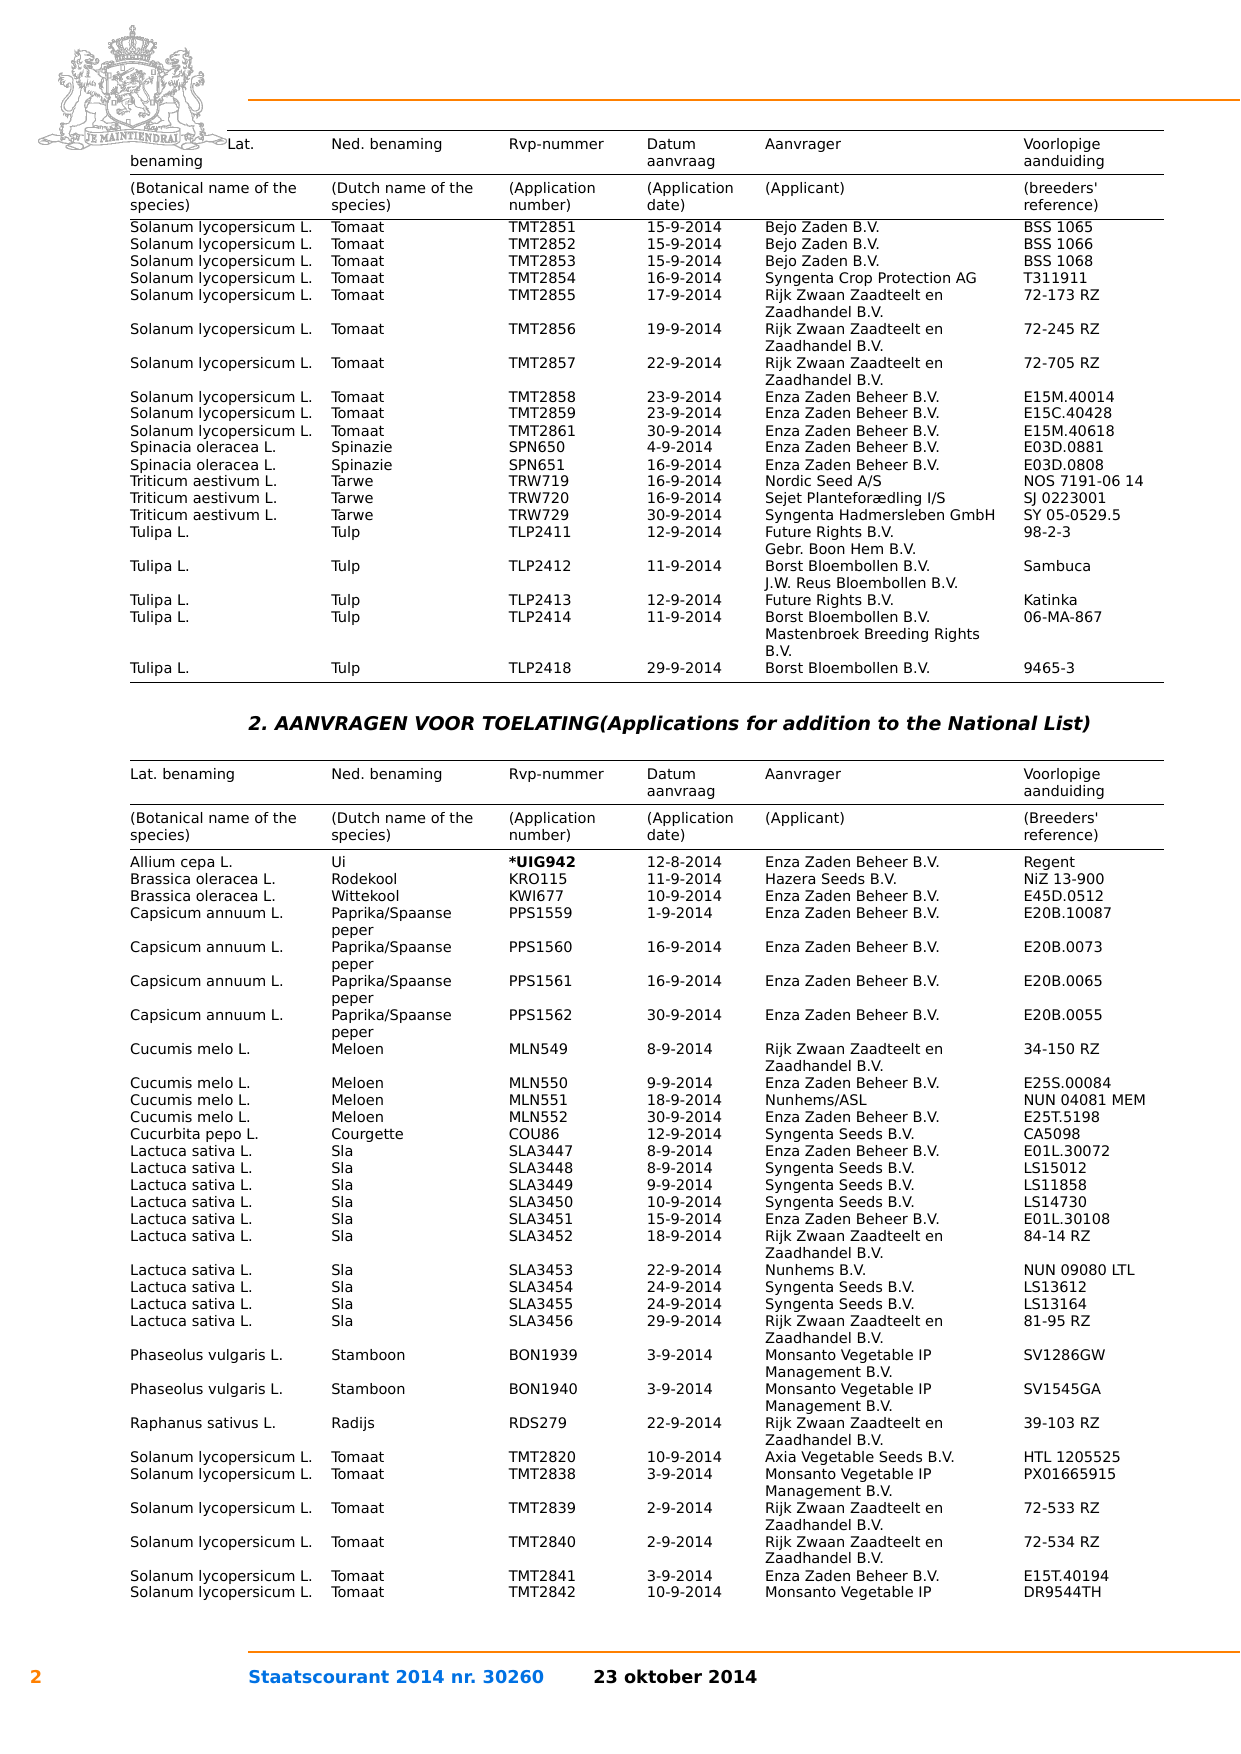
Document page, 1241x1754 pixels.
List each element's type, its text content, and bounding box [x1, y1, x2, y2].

table_cell E20B.0055 [1018, 1007, 1163, 1041]
table_cell [1018, 541, 1163, 558]
table_cell E01L.30072 [1018, 1143, 1163, 1160]
table_cell [1018, 575, 1163, 592]
table_cell Allium cepa L. [130, 850, 325, 871]
table_cell TMT2854 [503, 270, 641, 287]
table_cell SLA3449 [503, 1177, 641, 1194]
table_cell Sambuca [1018, 558, 1163, 575]
table_cell Rijk Zwaan Zaadteelt en Zaadhandel B.V. [759, 1534, 1017, 1567]
table_cell E25T.5198 [1018, 1109, 1163, 1126]
table_cell Raphanus sativus L. [130, 1415, 325, 1448]
table_cell NiZ 13-900 [1018, 871, 1163, 888]
table_cell Syngenta Seeds B.V. [759, 1194, 1017, 1211]
table_cell Tomaat [325, 220, 503, 236]
table_cell 12-9-2014 [641, 524, 759, 541]
table_cell TRW719 [503, 473, 641, 490]
table_cell Syngenta Seeds B.V. [759, 1160, 1017, 1177]
table_cell 2-9-2014 [641, 1534, 759, 1567]
table_cell Brassica oleracea L. [130, 888, 325, 905]
table_cell 16-9-2014 [641, 270, 759, 287]
table_cell PX01665915 [1018, 1466, 1163, 1499]
table_cell MLN550 [503, 1075, 641, 1092]
table_cell Enza Zaden Beheer B.V. [759, 1007, 1017, 1041]
table_cell 10-9-2014 [641, 1449, 759, 1466]
table_cell TMT2856 [503, 321, 641, 354]
table_cell [325, 626, 503, 660]
table_cell Capsicum annuum L. [130, 973, 325, 1007]
table_cell *UIG942 [503, 850, 641, 871]
table_cell E03D.0808 [1018, 456, 1163, 473]
table_cell Rijk Zwaan Zaadteelt en Zaadhandel B.V. [759, 321, 1017, 354]
table_cell 12-9-2014 [641, 592, 759, 609]
table_cell BON1940 [503, 1381, 641, 1414]
table_cell TMT2851 [503, 220, 641, 236]
table_cell Solanum lycopersicum L. [130, 1568, 325, 1584]
table_cell 19-9-2014 [641, 321, 759, 354]
table_cell Paprika/Spaanse peper [325, 973, 503, 1007]
table_cell E25S.00084 [1018, 1075, 1163, 1092]
table_cell Solanum lycopersicum L. [130, 423, 325, 439]
table_cell Triticum aestivum L. [130, 490, 325, 507]
table_cell 72-245 RZ [1018, 321, 1163, 354]
table_cell Nunhems/ASL [759, 1092, 1017, 1109]
table_cell LS13164 [1018, 1296, 1163, 1313]
table_cell KWI677 [503, 888, 641, 905]
table_cell SLA3454 [503, 1279, 641, 1296]
table_cell E15M.40014 [1018, 389, 1163, 405]
table_cell Rijk Zwaan Zaadteelt en Zaadhandel B.V. [759, 1500, 1017, 1533]
table_cell Solanum lycopersicum L. [130, 321, 325, 354]
table_cell 24-9-2014 [641, 1279, 759, 1296]
table_header Datum aanvraag [641, 131, 759, 174]
table_cell TLP2413 [503, 592, 641, 609]
table_cell Rijk Zwaan Zaadteelt en Zaadhandel B.V. [759, 287, 1017, 321]
table_header Voorlopige aanduiding [1018, 761, 1163, 804]
table_cell SJ 0223001 [1018, 490, 1163, 507]
table_cell Solanum lycopersicum L. [130, 270, 325, 287]
table_cell Solanum lycopersicum L. [130, 236, 325, 253]
table_cell (Dutch name of the species) [325, 805, 503, 848]
table_cell Enza Zaden Beheer B.V. [759, 405, 1017, 422]
table_cell Monsanto Vegetable IP [759, 1584, 1017, 1601]
table_cell Tulipa L. [130, 558, 325, 575]
table_cell (Applicant) [759, 805, 1017, 848]
table_cell SPN650 [503, 439, 641, 456]
table_cell 8-9-2014 [641, 1041, 759, 1075]
table_cell TMT2855 [503, 287, 641, 321]
table_cell (breeders' reference) [1018, 175, 1163, 219]
table_cell Enza Zaden Beheer B.V. [759, 850, 1017, 871]
table_header Datum aanvraag [641, 761, 759, 804]
table_cell LS13612 [1018, 1279, 1163, 1296]
table_cell Solanum lycopersicum L. [130, 1534, 325, 1567]
table_cell Tomaat [325, 1449, 503, 1466]
table_cell [1018, 626, 1163, 660]
table_cell Lactuca sativa L. [130, 1279, 325, 1296]
table_cell Meloen [325, 1075, 503, 1092]
table_cell 10-9-2014 [641, 888, 759, 905]
table_cell SLA3450 [503, 1194, 641, 1211]
table_cell Enza Zaden Beheer B.V. [759, 888, 1017, 905]
table_cell Tomaat [325, 287, 503, 321]
table_cell Solanum lycopersicum L. [130, 1466, 325, 1499]
picture [38, 25, 227, 150]
table_cell Future Rights B.V. [759, 524, 1017, 541]
table_cell Enza Zaden Beheer B.V. [759, 423, 1017, 439]
table_cell 17-9-2014 [641, 287, 759, 321]
table_cell Meloen [325, 1109, 503, 1126]
table_cell LS14730 [1018, 1194, 1163, 1211]
table_cell TLP2412 [503, 558, 641, 575]
table_cell TMT2839 [503, 1500, 641, 1533]
table_cell Tulp [325, 524, 503, 541]
table_cell 15-9-2014 [641, 220, 759, 236]
table_cell 29-9-2014 [641, 660, 759, 682]
table_cell 15-9-2014 [641, 236, 759, 253]
table_cell Tomaat [325, 1584, 503, 1601]
table_cell Tomaat [325, 253, 503, 269]
table_cell Tarwe [325, 490, 503, 507]
table_cell Sla [325, 1160, 503, 1177]
table_header Aanvrager [759, 131, 1017, 174]
table_cell [130, 575, 325, 592]
table_cell Cucumis melo L. [130, 1109, 325, 1126]
table_cell Sla [325, 1296, 503, 1313]
table_cell BON1939 [503, 1347, 641, 1381]
table_cell RDS279 [503, 1415, 641, 1448]
table_cell 34-150 RZ [1018, 1041, 1163, 1075]
table_header Ned. benaming [325, 131, 503, 174]
table_cell Solanum lycopersicum L. [130, 1500, 325, 1533]
table_cell Tomaat [325, 423, 503, 439]
table_header Aanvrager [759, 761, 1017, 804]
table_cell 30-9-2014 [641, 1109, 759, 1126]
table_cell Sla [325, 1194, 503, 1211]
table_cell Radijs [325, 1415, 503, 1448]
table_cell 29-9-2014 [641, 1313, 759, 1347]
table_cell Enza Zaden Beheer B.V. [759, 905, 1017, 939]
table_cell Lactuca sativa L. [130, 1160, 325, 1177]
table_cell Solanum lycopersicum L. [130, 253, 325, 269]
table_cell MLN552 [503, 1109, 641, 1126]
table_cell Tarwe [325, 473, 503, 490]
table_cell Phaseolus vulgaris L. [130, 1347, 325, 1381]
table_cell E03D.0881 [1018, 439, 1163, 456]
table_header Rvp-nummer [503, 131, 641, 174]
table_cell Tomaat [325, 236, 503, 253]
table_cell Borst Bloembollen B.V. [759, 609, 1017, 626]
table_cell Rijk Zwaan Zaadteelt en Zaadhandel B.V. [759, 355, 1017, 388]
table_cell Cucurbita pepo L. [130, 1126, 325, 1143]
table_cell Spinazie [325, 456, 503, 473]
table_cell (Dutch name of the species) [325, 175, 503, 219]
table_cell LS11858 [1018, 1177, 1163, 1194]
table_cell Phaseolus vulgaris L. [130, 1381, 325, 1414]
table_cell TMT2838 [503, 1466, 641, 1499]
table_cell 72-533 RZ [1018, 1500, 1163, 1533]
table_cell [325, 541, 503, 558]
table_cell Enza Zaden Beheer B.V. [759, 1568, 1017, 1584]
table_cell TRW720 [503, 490, 641, 507]
table_cell Monsanto Vegetable IP Management B.V. [759, 1347, 1017, 1381]
table_cell Sla [325, 1313, 503, 1347]
table_cell Tomaat [325, 405, 503, 422]
table_cell Lactuca sativa L. [130, 1313, 325, 1347]
table_cell 23-9-2014 [641, 405, 759, 422]
table_cell 10-9-2014 [641, 1194, 759, 1211]
table_cell 23-9-2014 [641, 389, 759, 405]
table_cell Tulp [325, 660, 503, 682]
table_cell Paprika/Spaanse peper [325, 939, 503, 973]
table_cell TMT2857 [503, 355, 641, 388]
table_cell Sla [325, 1177, 503, 1194]
table_cell Tomaat [325, 321, 503, 354]
table_cell Enza Zaden Beheer B.V. [759, 1143, 1017, 1160]
table_cell 16-9-2014 [641, 473, 759, 490]
table_cell (Application number) [503, 175, 641, 219]
table_cell Hazera Seeds B.V. [759, 871, 1017, 888]
table_cell BSS 1066 [1018, 236, 1163, 253]
table_cell Rijk Zwaan Zaadteelt en Zaadhandel B.V. [759, 1228, 1017, 1262]
table_cell (Breeders' reference) [1018, 805, 1163, 848]
table_cell Tomaat [325, 1534, 503, 1567]
table_cell BSS 1068 [1018, 253, 1163, 269]
table_cell 72-534 RZ [1018, 1534, 1163, 1567]
table_cell Lactuca sativa L. [130, 1194, 325, 1211]
table_cell Monsanto Vegetable IP Management B.V. [759, 1381, 1017, 1414]
table_cell TMT2852 [503, 236, 641, 253]
table_cell NUN 09080 LTL [1018, 1262, 1163, 1279]
table_cell Solanum lycopersicum L. [130, 220, 325, 236]
table_cell 16-9-2014 [641, 939, 759, 973]
table_cell Enza Zaden Beheer B.V. [759, 973, 1017, 1007]
table_cell E15M.40618 [1018, 423, 1163, 439]
table_cell (Applicant) [759, 175, 1017, 219]
table_cell Lactuca sativa L. [130, 1228, 325, 1262]
table_cell 2-9-2014 [641, 1500, 759, 1533]
table_cell E15T.40194 [1018, 1568, 1163, 1584]
table_header Rvp-nummer [503, 761, 641, 804]
table_cell SLA3448 [503, 1160, 641, 1177]
table_cell TMT2853 [503, 253, 641, 269]
table_cell (Application number) [503, 805, 641, 848]
table_cell Sla [325, 1279, 503, 1296]
table_cell SY 05-0529.5 [1018, 507, 1163, 524]
table_cell E01L.30108 [1018, 1211, 1163, 1228]
table_cell Lactuca sativa L. [130, 1211, 325, 1228]
table_cell [130, 541, 325, 558]
table_cell 18-9-2014 [641, 1092, 759, 1109]
table_cell Enza Zaden Beheer B.V. [759, 1211, 1017, 1228]
table_cell Tarwe [325, 507, 503, 524]
table_cell Solanum lycopersicum L. [130, 355, 325, 388]
table_cell 81-95 RZ [1018, 1313, 1163, 1347]
table_cell Lactuca sativa L. [130, 1177, 325, 1194]
table_cell TRW729 [503, 507, 641, 524]
table_cell Tulp [325, 558, 503, 575]
table_cell Mastenbroek Breeding Rights B.V. [759, 626, 1017, 660]
table_cell Borst Bloembollen B.V. [759, 660, 1017, 682]
table_cell [503, 626, 641, 660]
table_cell Rijk Zwaan Zaadteelt en Zaadhandel B.V. [759, 1415, 1017, 1448]
table_cell 22-9-2014 [641, 1262, 759, 1279]
table_cell Nunhems B.V. [759, 1262, 1017, 1279]
table_cell Capsicum annuum L. [130, 905, 325, 939]
table_cell DR9544TH [1018, 1584, 1163, 1601]
table_cell Courgette [325, 1126, 503, 1143]
table_cell Paprika/Spaanse peper [325, 905, 503, 939]
table_cell SLA3451 [503, 1211, 641, 1228]
table_cell Cucumis melo L. [130, 1092, 325, 1109]
table_cell Lactuca sativa L. [130, 1296, 325, 1313]
table_cell SV1286GW [1018, 1347, 1163, 1381]
table_cell Tomaat [325, 1500, 503, 1533]
table_cell 10-9-2014 [641, 1584, 759, 1601]
table_cell SLA3453 [503, 1262, 641, 1279]
table_cell Katinka [1018, 592, 1163, 609]
table_cell TMT2842 [503, 1584, 641, 1601]
table_cell SLA3455 [503, 1296, 641, 1313]
table_cell Lactuca sativa L. [130, 1143, 325, 1160]
table_cell PPS1561 [503, 973, 641, 1007]
table_cell Syngenta Seeds B.V. [759, 1279, 1017, 1296]
table_cell Stamboon [325, 1381, 503, 1414]
table_cell TLP2418 [503, 660, 641, 682]
table_cell TMT2820 [503, 1449, 641, 1466]
table_cell 1-9-2014 [641, 905, 759, 939]
table_cell 22-9-2014 [641, 355, 759, 388]
table_cell (Application date) [641, 805, 759, 848]
table_cell Lactuca sativa L. [130, 1262, 325, 1279]
table_cell Stamboon [325, 1347, 503, 1381]
table_cell [325, 575, 503, 592]
table_cell Wittekool [325, 888, 503, 905]
table_cell Borst Bloembollen B.V. [759, 558, 1017, 575]
table_cell NUN 04081 MEM [1018, 1092, 1163, 1109]
table_cell Solanum lycopersicum L. [130, 389, 325, 405]
table_cell Spinacia oleracea L. [130, 456, 325, 473]
table_cell [641, 575, 759, 592]
table_cell NOS 7191-06 14 [1018, 473, 1163, 490]
table_cell Tomaat [325, 355, 503, 388]
table_cell Gebr. Boon Hem B.V. [759, 541, 1017, 558]
table_cell E15C.40428 [1018, 405, 1163, 422]
table_cell PPS1562 [503, 1007, 641, 1041]
table_cell T311911 [1018, 270, 1163, 287]
table_cell Syngenta Crop Protection AG [759, 270, 1017, 287]
table_cell 9465-3 [1018, 660, 1163, 682]
table_cell Tomaat [325, 270, 503, 287]
table_cell Solanum lycopersicum L. [130, 1584, 325, 1601]
table_cell Syngenta Seeds B.V. [759, 1126, 1017, 1143]
table_cell TMT2841 [503, 1568, 641, 1584]
table_cell 16-9-2014 [641, 456, 759, 473]
table_cell Axia Vegetable Seeds B.V. [759, 1449, 1017, 1466]
table_cell Tulipa L. [130, 592, 325, 609]
table_cell SLA3456 [503, 1313, 641, 1347]
table_cell 24-9-2014 [641, 1296, 759, 1313]
table_cell TMT2859 [503, 405, 641, 422]
table_cell 98-2-3 [1018, 524, 1163, 541]
table_cell SPN651 [503, 456, 641, 473]
table_cell TLP2411 [503, 524, 641, 541]
table_cell 3-9-2014 [641, 1466, 759, 1499]
table_cell 84-14 RZ [1018, 1228, 1163, 1262]
table_cell [503, 541, 641, 558]
table_cell 9-9-2014 [641, 1075, 759, 1092]
table_cell (Application date) [641, 175, 759, 219]
table_cell E20B.0073 [1018, 939, 1163, 973]
table_cell HTL 1205525 [1018, 1449, 1163, 1466]
table_cell Sla [325, 1143, 503, 1160]
table_cell Solanum lycopersicum L. [130, 1449, 325, 1466]
table_cell Enza Zaden Beheer B.V. [759, 1109, 1017, 1126]
table_cell E20B.0065 [1018, 973, 1163, 1007]
table_cell Solanum lycopersicum L. [130, 287, 325, 321]
table_cell (Botanical name of the species) [130, 805, 325, 848]
table_cell 22-9-2014 [641, 1415, 759, 1448]
table_cell Spinacia oleracea L. [130, 439, 325, 456]
table_cell Tomaat [325, 1568, 503, 1584]
table_cell Bejo Zaden B.V. [759, 220, 1017, 236]
table_cell LS15012 [1018, 1160, 1163, 1177]
table_cell 15-9-2014 [641, 1211, 759, 1228]
table_cell TMT2861 [503, 423, 641, 439]
table_cell E20B.10087 [1018, 905, 1163, 939]
table_cell BSS 1065 [1018, 220, 1163, 236]
table_cell 12-9-2014 [641, 1126, 759, 1143]
table_cell 72-705 RZ [1018, 355, 1163, 388]
table_cell Tulipa L. [130, 660, 325, 682]
table_cell Tulp [325, 592, 503, 609]
table_cell 9-9-2014 [641, 1177, 759, 1194]
table_cell SLA3447 [503, 1143, 641, 1160]
table_cell Capsicum annuum L. [130, 1007, 325, 1041]
table_cell Enza Zaden Beheer B.V. [759, 439, 1017, 456]
table_cell TMT2840 [503, 1534, 641, 1567]
table_cell COU86 [503, 1126, 641, 1143]
table_cell (Botanical name of the species) [130, 175, 325, 219]
table_cell E45D.0512 [1018, 888, 1163, 905]
table_cell Bejo Zaden B.V. [759, 253, 1017, 269]
table_cell 16-9-2014 [641, 973, 759, 1007]
table_cell MLN551 [503, 1092, 641, 1109]
table_cell [503, 575, 641, 592]
table_cell Triticum aestivum L. [130, 507, 325, 524]
table_cell Meloen [325, 1092, 503, 1109]
table_cell Rodekool [325, 871, 503, 888]
table_cell [641, 626, 759, 660]
table_cell Paprika/Spaanse peper [325, 1007, 503, 1041]
table_cell Tulipa L. [130, 524, 325, 541]
table_cell 11-9-2014 [641, 609, 759, 626]
table_cell Triticum aestivum L. [130, 473, 325, 490]
table_cell Brassica oleracea L. [130, 871, 325, 888]
table_cell SV1545GA [1018, 1381, 1163, 1414]
table_cell Spinazie [325, 439, 503, 456]
table_cell KRO115 [503, 871, 641, 888]
table_cell 15-9-2014 [641, 253, 759, 269]
table_cell Tulipa L. [130, 609, 325, 626]
subtitle 2. AANVRAGEN VOOR TOELATING(Applications for addition to the National List) [248, 713, 1163, 735]
table_cell 11-9-2014 [641, 871, 759, 888]
table_cell Rijk Zwaan Zaadteelt en Zaadhandel B.V. [759, 1041, 1017, 1075]
table_cell 4-9-2014 [641, 439, 759, 456]
table_cell Syngenta Seeds B.V. [759, 1296, 1017, 1313]
table_cell 3-9-2014 [641, 1381, 759, 1414]
table_header Lat. benaming [130, 131, 325, 174]
table_cell 72-173 RZ [1018, 287, 1163, 321]
table_cell Enza Zaden Beheer B.V. [759, 456, 1017, 473]
table_cell Tomaat [325, 389, 503, 405]
table_cell Tulp [325, 609, 503, 626]
table_cell Ui [325, 850, 503, 871]
table_cell PPS1559 [503, 905, 641, 939]
table_cell Cucumis melo L. [130, 1075, 325, 1092]
table_cell CA5098 [1018, 1126, 1163, 1143]
table_cell Regent [1018, 850, 1163, 871]
table_cell TLP2414 [503, 609, 641, 626]
table_cell PPS1560 [503, 939, 641, 973]
table_cell 12-8-2014 [641, 850, 759, 871]
table_cell Nordic Seed A/S [759, 473, 1017, 490]
table_cell 30-9-2014 [641, 423, 759, 439]
table_cell 3-9-2014 [641, 1347, 759, 1381]
table_cell Tomaat [325, 1466, 503, 1499]
table_cell Enza Zaden Beheer B.V. [759, 389, 1017, 405]
table_cell Enza Zaden Beheer B.V. [759, 939, 1017, 973]
table_cell Sla [325, 1211, 503, 1228]
table_cell 16-9-2014 [641, 490, 759, 507]
table_cell J.W. Reus Bloembollen B.V. [759, 575, 1017, 592]
table_cell 8-9-2014 [641, 1160, 759, 1177]
table_cell Sla [325, 1228, 503, 1262]
table_cell 06-MA-867 [1018, 609, 1163, 626]
table_cell TMT2858 [503, 389, 641, 405]
table_cell Monsanto Vegetable IP Management B.V. [759, 1466, 1017, 1499]
table_cell 3-9-2014 [641, 1568, 759, 1584]
table_cell Sejet Planteforædling I/S [759, 490, 1017, 507]
table_cell Sla [325, 1262, 503, 1279]
table_cell Rijk Zwaan Zaadteelt en Zaadhandel B.V. [759, 1313, 1017, 1347]
table_cell Enza Zaden Beheer B.V. [759, 1075, 1017, 1092]
table_cell Syngenta Seeds B.V. [759, 1177, 1017, 1194]
table_cell Syngenta Hadmersleben GmbH [759, 507, 1017, 524]
table_cell MLN549 [503, 1041, 641, 1075]
table_header Voorlopige aanduiding [1018, 131, 1163, 174]
table_cell Bejo Zaden B.V. [759, 236, 1017, 253]
table_cell 39-103 RZ [1018, 1415, 1163, 1448]
table_cell Solanum lycopersicum L. [130, 405, 325, 422]
table_cell SLA3452 [503, 1228, 641, 1262]
table_cell Future Rights B.V. [759, 592, 1017, 609]
table_cell 8-9-2014 [641, 1143, 759, 1160]
table_cell 11-9-2014 [641, 558, 759, 575]
table_cell 18-9-2014 [641, 1228, 759, 1262]
table_header Lat. benaming [130, 761, 325, 804]
table_header Ned. benaming [325, 761, 503, 804]
table_cell Meloen [325, 1041, 503, 1075]
table_cell 30-9-2014 [641, 507, 759, 524]
table_cell Cucumis melo L. [130, 1041, 325, 1075]
table_cell [130, 626, 325, 660]
table_cell Capsicum annuum L. [130, 939, 325, 973]
table_cell 30-9-2014 [641, 1007, 759, 1041]
table_cell [641, 541, 759, 558]
